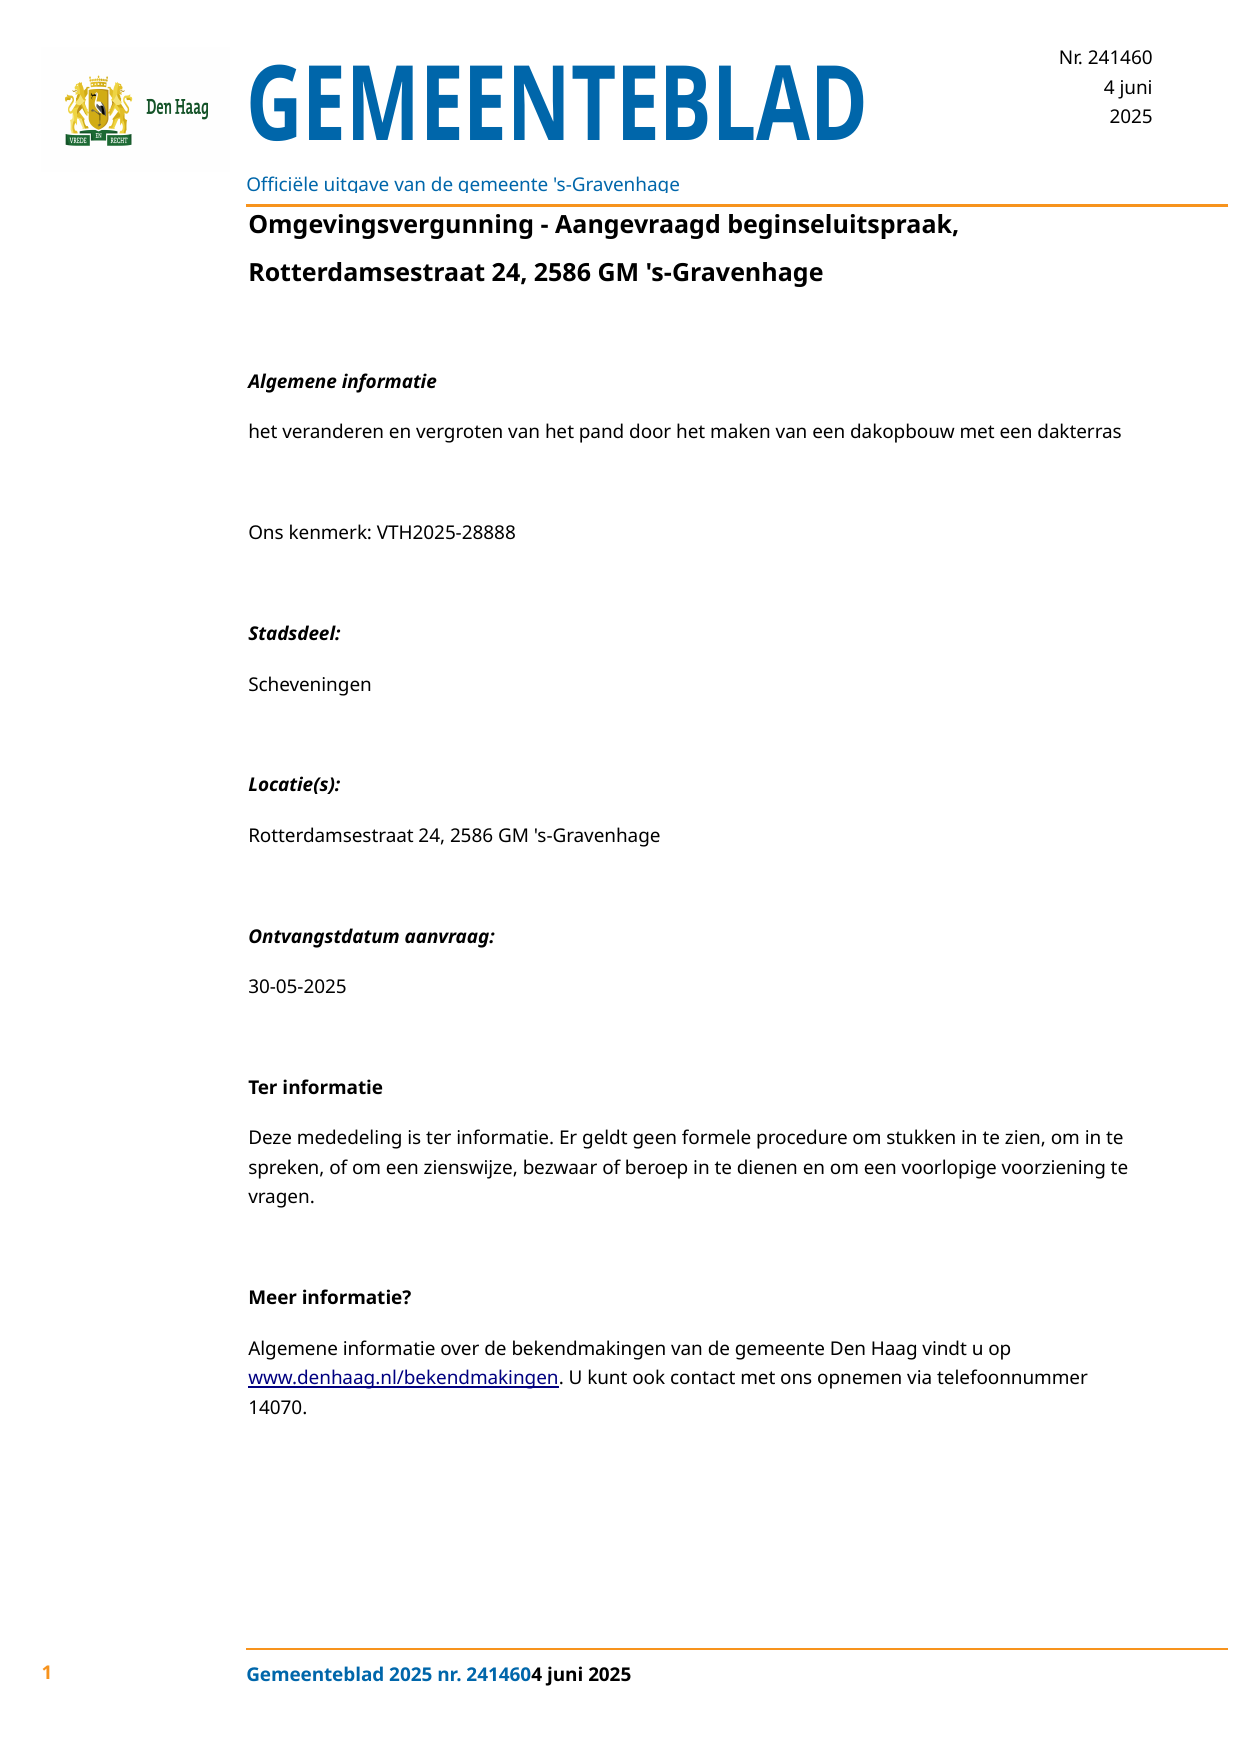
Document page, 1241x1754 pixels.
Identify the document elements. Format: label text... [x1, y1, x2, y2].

text Algemene informatie over de bekendmakingen van de gemeente Den Haag vindt u op www.denhaag.nl/bekendmakingen. U kunt ook contact met ons opnemen via telefoonnummer 14070. [248, 1335, 1152, 1420]
text Omgevingsvergunning - Aangevraagd beginseluitspraak, Rotterdamsestraat 24, 2586 GM 's-Gravenhage [248, 207, 1152, 288]
text Meer informatie? [248, 1284, 1152, 1310]
text Ter informatie [248, 1074, 1152, 1100]
text 30-05-2025 [248, 973, 1152, 999]
picture [41, 47, 231, 172]
text Locatie(s): [248, 772, 1152, 797]
text Ons kenmerk: VTH2025-28888 [248, 519, 1152, 545]
text het veranderen en vergroten van het pand door het maken van een dakopbouw met een dakterras [248, 419, 1152, 444]
text Deze mededeling is ter informatie. Er geldt geen formele procedure om stukken in te zien, om in te spreken, of om een zienswijze, bezwaar of beroep in te dienen en om een voorlopige voorziening te vragen. [248, 1124, 1152, 1209]
text Algemene informatie [248, 368, 1152, 394]
text Scheveningen [248, 671, 1152, 697]
text Rotterdamsestraat 24, 2586 GM 's-Gravenhage [248, 822, 1152, 848]
text Stadsdeel: [248, 620, 1152, 646]
text Ontvangstdatum aanvraag: [248, 923, 1152, 949]
